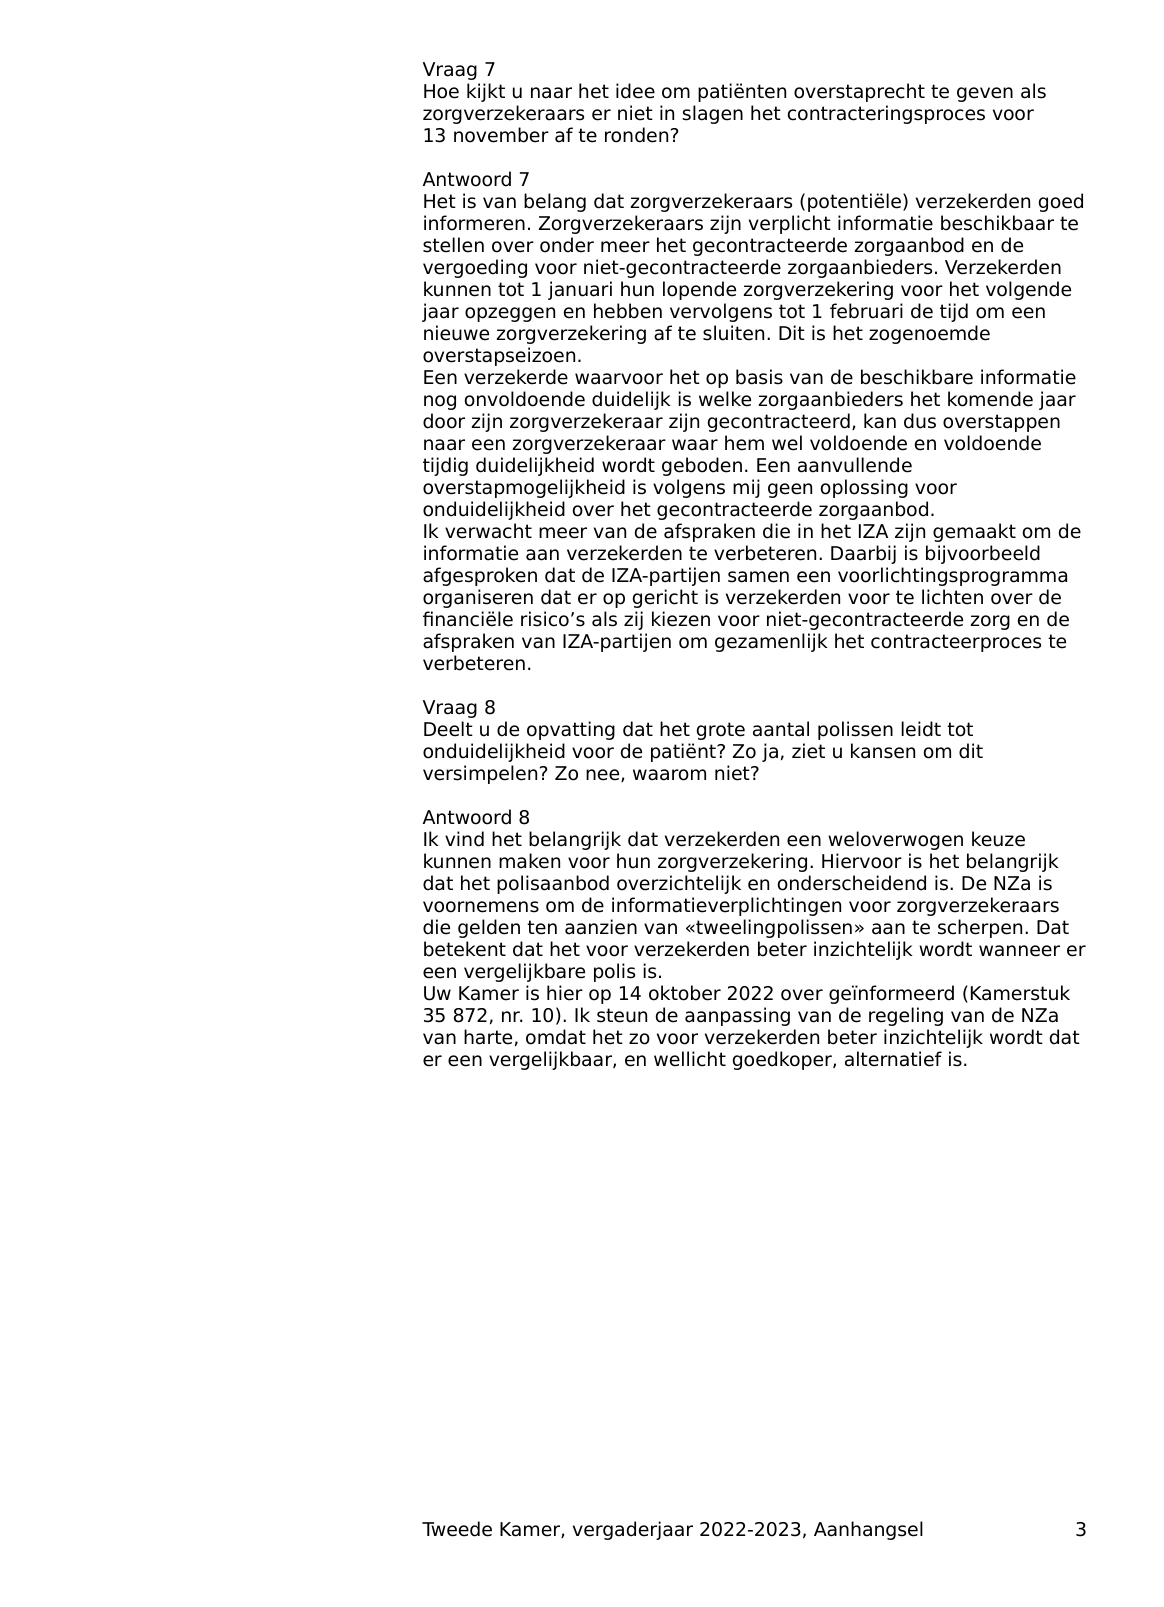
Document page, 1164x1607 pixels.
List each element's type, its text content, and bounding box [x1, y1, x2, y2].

text Uw Kamer is hier op 14 oktober 2022 over geïnformeerd (Kamerstuk 35 872, nr. 10). Ik steun de aanpassing van de regeling van de NZa van harte, omdat het zo voor verzekerden beter inzichtelijk wordt dat er een vergelijkbaar, en wellicht goedkoper, alternatief is. [422, 983, 1087, 1071]
text Deelt u de opvatting dat het grote aantal polissen leidt tot onduidelijkheid voor de patiënt? Zo ja, ziet u kansen om dit versimpelen? Zo nee, waarom niet? [422, 719, 1087, 785]
text Vraag 7 [422, 59, 1087, 81]
text Ik verwacht meer van de afspraken die in het IZA zijn gemaakt om de informatie aan verzekerden te verbeteren. Daarbij is bijvoorbeeld afgesproken dat de IZA-partijen samen een voorlichtingsprogramma organiseren dat er op gericht is verzekerden voor te lichten over de financiële risico’s als zij kiezen voor niet-gecontracteerde zorg en de afspraken van IZA-partijen om gezamenlijk het contracteerproces te verbeteren. [422, 521, 1087, 675]
text Het is van belang dat zorgverzekeraars (potentiële) verzekerden goed informeren. Zorgverzekeraars zijn verplicht informatie beschikbaar te stellen over onder meer het gecontracteerde zorgaanbod en de vergoeding voor niet-gecontracteerde zorgaanbieders. Verzekerden kunnen tot 1 januari hun lopende zorgverzekering voor het volgende jaar opzeggen en hebben vervolgens tot 1 februari de tijd om een nieuwe zorgverzekering af te sluiten. Dit is het zogenoemde overstapseizoen. [422, 191, 1087, 367]
text Vraag 8 [422, 697, 1087, 719]
text Antwoord 8 [422, 807, 1087, 829]
text Ik vind het belangrijk dat verzekerden een weloverwogen keuze kunnen maken voor hun zorgverzekering. Hiervoor is het belangrijk dat het polisaanbod overzichtelijk en onderscheidend is. De NZa is voornemens om de informatieverplichtingen voor zorgverzekeraars die gelden ten aanzien van «tweelingpolissen» aan te scherpen. Dat betekent dat het voor verzekerden beter inzichtelijk wordt wanneer er een vergelijkbare polis is. [422, 829, 1087, 983]
text Een verzekerde waarvoor het op basis van de beschikbare informatie nog onvoldoende duidelijk is welke zorgaanbieders het komende jaar door zijn zorgverzekeraar zijn gecontracteerd, kan dus overstappen naar een zorgverzekeraar waar hem wel voldoende en voldoende tijdig duidelijkheid wordt geboden. Een aanvullende overstapmogelijkheid is volgens mij geen oplossing voor onduidelijkheid over het gecontracteerde zorgaanbod. [422, 367, 1087, 521]
text Antwoord 7 [422, 169, 1087, 191]
text Hoe kijkt u naar het idee om patiënten overstaprecht te geven als zorgverzekeraars er niet in slagen het contracteringsproces voor 13 november af te ronden? [422, 81, 1087, 147]
